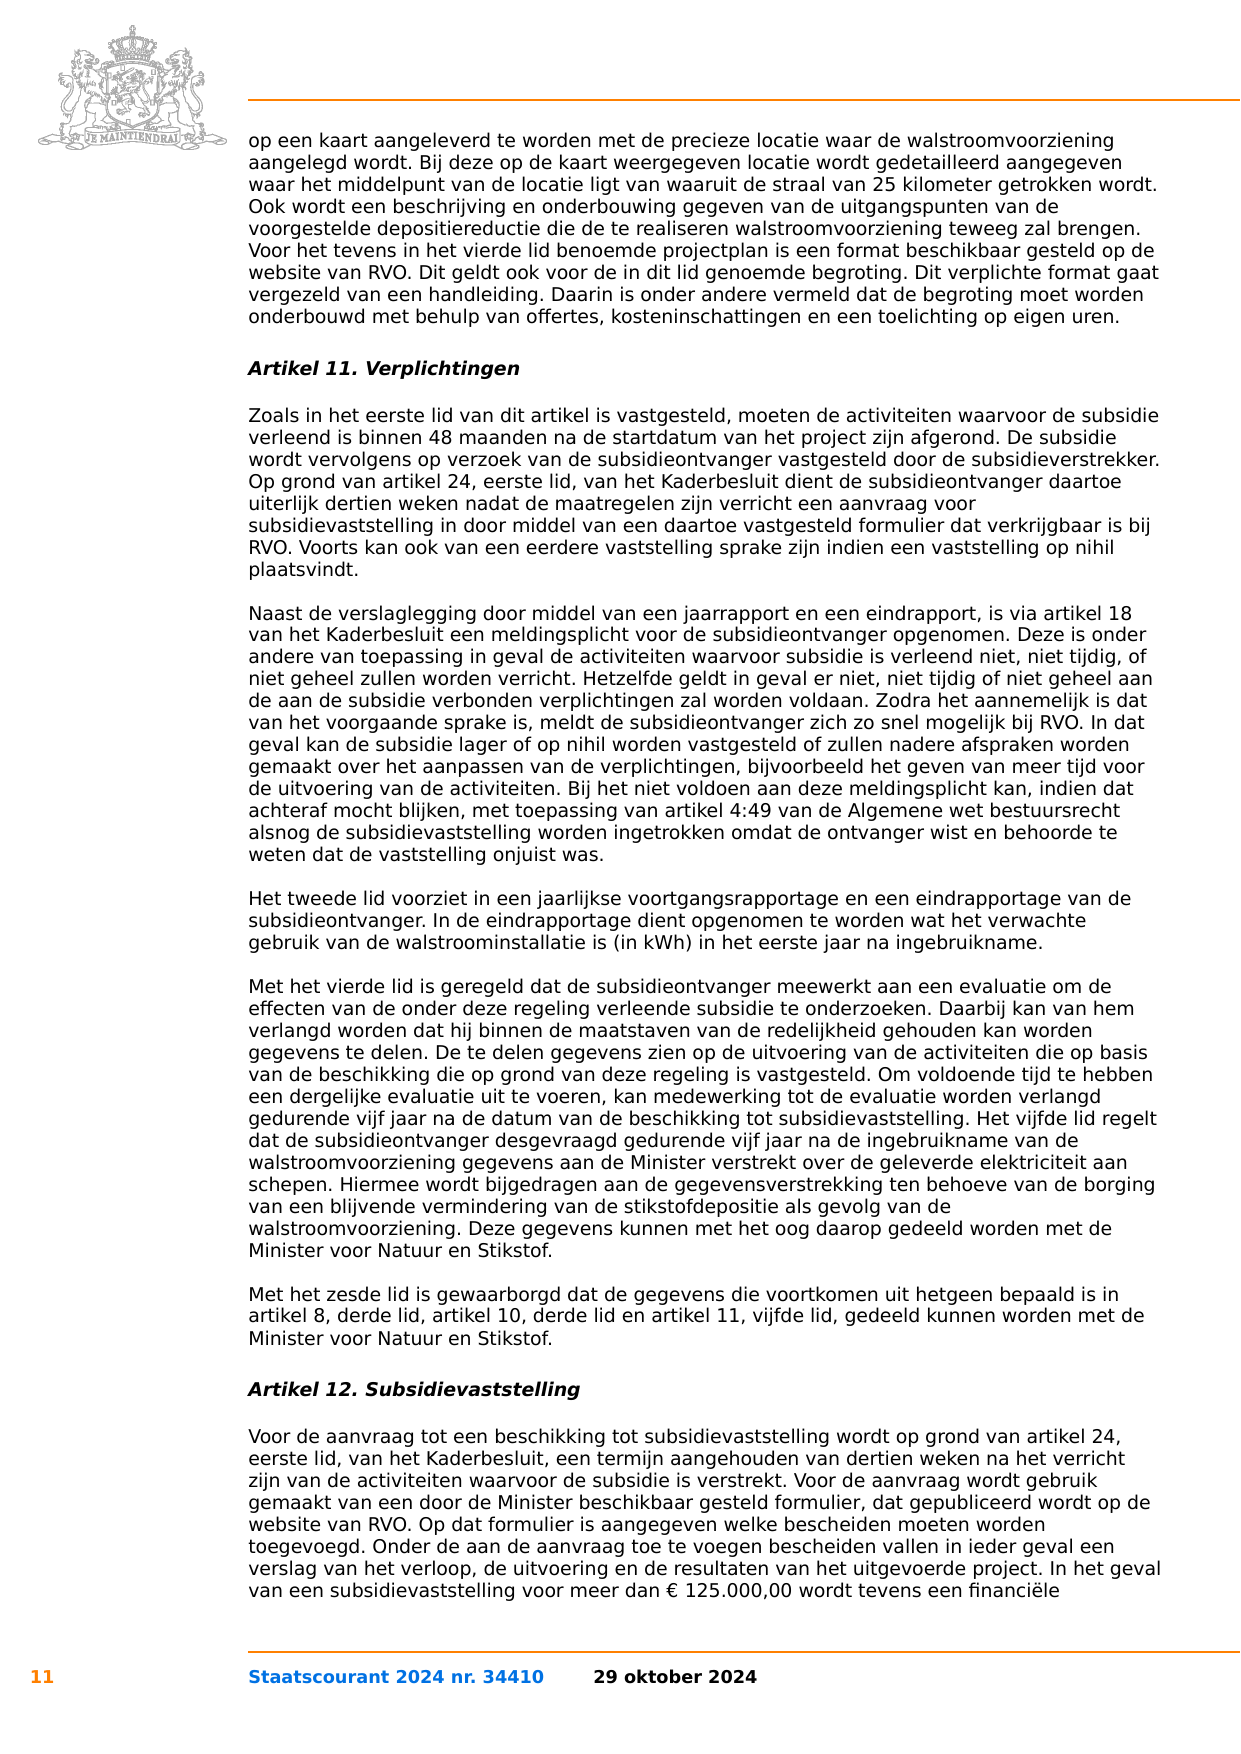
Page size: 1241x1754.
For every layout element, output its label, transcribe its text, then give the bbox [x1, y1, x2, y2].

text Naast de verslaglegging door middel van een jaarrapport en een eindrapport, is via artikel 18 van het Kaderbesluit een meldingsplicht voor de subsidieontvanger opgenomen. Deze is onder andere van toepassing in geval de activiteiten waarvoor subsidie is verleend niet, niet tijdig, of niet geheel zullen worden verricht. Hetzelfde geldt in geval er niet, niet tijdig of niet geheel aan de aan de subsidie verbonden verplichtingen zal worden voldaan. Zodra het aannemelijk is dat van het voorgaande sprake is, meldt de subsidieontvanger zich zo snel mogelijk bij RVO. In dat geval kan de subsidie lager of op nihil worden vastgesteld of zullen nadere afspraken worden gemaakt over het aanpassen van de verplichtingen, bijvoorbeeld het geven van meer tijd voor de uitvoering van de activiteiten. Bij het niet voldoen aan deze meldingsplicht kan, indien dat achteraf mocht blijken, met toepassing van artikel 4:49 van de Algemene wet bestuursrecht alsnog de subsidievaststelling worden ingetrokken omdat de ontvanger wist en behoorde te weten dat de vaststelling onjuist was. [248, 602, 1163, 866]
text Met het vierde lid is geregeld dat de subsidieontvanger meewerkt aan een evaluatie om de effecten van de onder deze regeling verleende subsidie te onderzoeken. Daarbij kan van hem verlangd worden dat hij binnen de maatstaven van de redelijkheid gehouden kan worden gegevens te delen. De te delen gegevens zien op de uitvoering van de activiteiten die op basis van de beschikking die op grond van deze regeling is vastgesteld. Om voldoende tijd te hebben een dergelijke evaluatie uit te voeren, kan medewerking tot de evaluatie worden verlangd gedurende vijf jaar na de datum van de beschikking tot subsidievaststelling. Het vijfde lid regelt dat de subsidieontvanger desgevraagd gedurende vijf jaar na de ingebruikname van de walstroomvoorziening gegevens aan de Minister verstrekt over de geleverde elektriciteit aan schepen. Hiermee wordt bijgedragen aan de gegevensverstrekking ten behoeve van de borging van een blijvende vermindering van de stikstofdepositie als gevolg van de walstroomvoorziening. Deze gegevens kunnen met het oog daarop gedeeld worden met de Minister voor Natuur en Stikstof. [248, 976, 1163, 1262]
text Zoals in het eerste lid van dit artikel is vastgesteld, moeten de activiteiten waarvoor de subsidie verleend is binnen 48 maanden na de startdatum van het project zijn afgerond. De subsidie wordt vervolgens op verzoek van de subsidieontvanger vastgesteld door de subsidieverstrekker. Op grond van artikel 24, eerste lid, van het Kaderbesluit dient de subsidieontvanger daartoe uiterlijk dertien weken nadat de maatregelen zijn verricht een aanvraag voor subsidievaststelling in door middel van een daartoe vastgesteld formulier dat verkrijgbaar is bij RVO. Voorts kan ook van een eerdere vaststelling sprake zijn indien een vaststelling op nihil plaatsvindt. [248, 405, 1163, 581]
text op een kaart aangeleverd te worden met de precieze locatie waar de walstroomvoorziening aangelegd wordt. Bij deze op de kaart weergegeven locatie wordt gedetailleerd aangegeven waar het middelpunt van de locatie ligt van waaruit de straal van 25 kilometer getrokken wordt. Ook wordt een beschrijving en onderbouwing gegeven van de uitgangspunten van de voorgestelde depositiereductie die de te realiseren walstroomvoorziening teweeg zal brengen. Voor het tevens in het vierde lid benoemde projectplan is een format beschikbaar gesteld op de website van RVO. Dit geldt ook voor de in dit lid genoemde begroting. Dit verplichte format gaat vergezeld van een handleiding. Daarin is onder andere vermeld dat de begroting moet worden onderbouwd met behulp van offertes, kosteninschattingen en een toelichting op eigen uren. [248, 130, 1163, 328]
text Voor de aanvraag tot een beschikking tot subsidievaststelling wordt op grond van artikel 24, eerste lid, van het Kaderbesluit, een termijn aangehouden van dertien weken na het verricht zijn van de activiteiten waarvoor de subsidie is verstrekt. Voor de aanvraag wordt gebruik gemaakt van een door de Minister beschikbaar gesteld formulier, dat gepubliceerd wordt op de website van RVO. Op dat formulier is aangegeven welke bescheiden moeten worden toegevoegd. Onder de aan de aanvraag toe te voegen bescheiden vallen in ieder geval een verslag van het verloop, de uitvoering en de resultaten van het uitgevoerde project. In het geval van een subsidievaststelling voor meer dan € 125.000,00 wordt tevens een financiële [248, 1426, 1163, 1602]
text Met het zesde lid is gewaarborgd dat de gegevens die voortkomen uit hetgeen bepaald is in artikel 8, derde lid, artikel 10, derde lid en artikel 11, vijfde lid, gedeeld kunnen worden met de Minister voor Natuur en Stikstof. [248, 1283, 1163, 1349]
text Het tweede lid voorziet in een jaarlijkse voortgangsrapportage en een eindrapportage van de subsidieontvanger. In de eindrapportage dient opgenomen te worden wat het verwachte gebruik van de walstroominstallatie is (in kWh) in het eerste jaar na ingebruikname. [248, 888, 1163, 954]
picture [38, 25, 227, 150]
subtitle Artikel 11. Verplichtingen [248, 358, 1163, 380]
subtitle Artikel 12. Subsidievaststelling [248, 1379, 1163, 1401]
